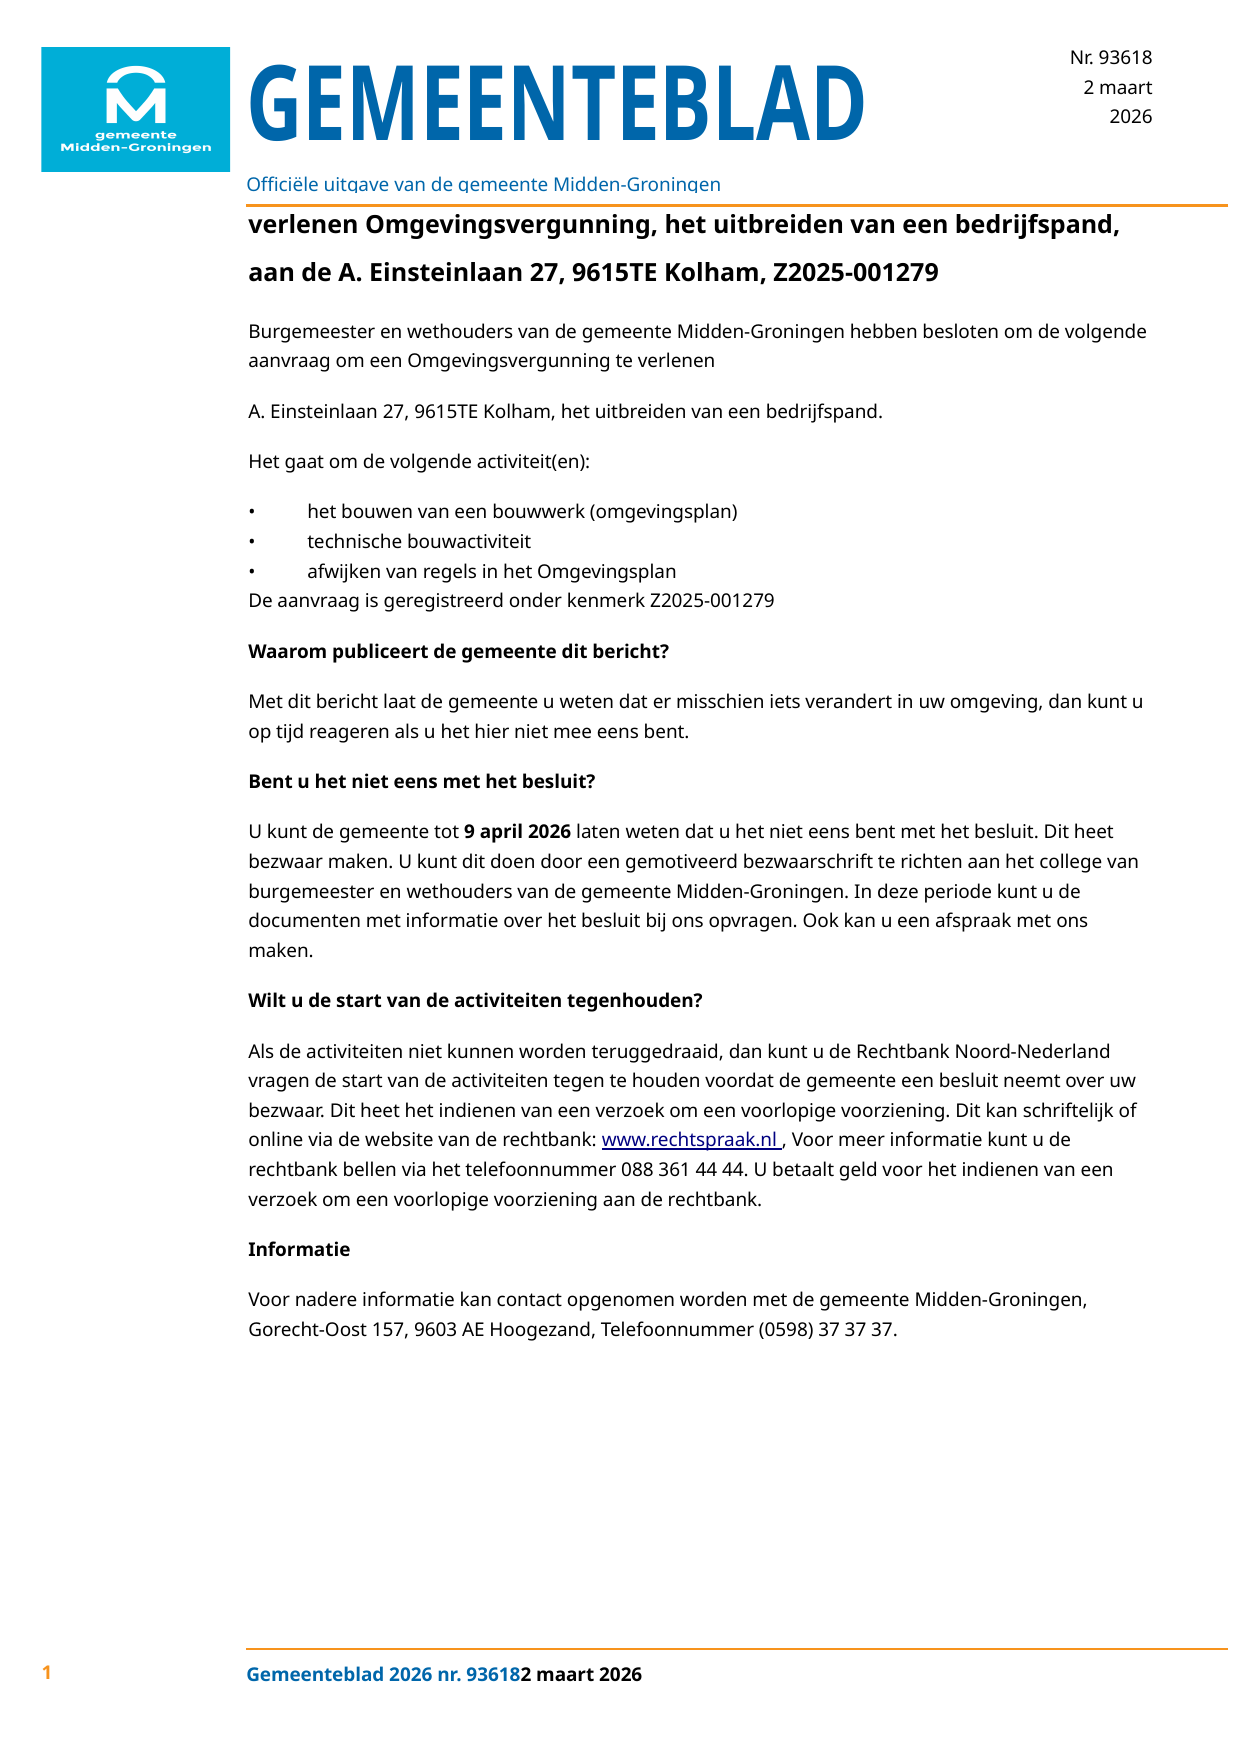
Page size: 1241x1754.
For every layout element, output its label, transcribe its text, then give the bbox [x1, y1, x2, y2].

text Informatie [248, 1236, 1152, 1262]
text De aanvraag is geregistreerd onder kenmerk Z2025-001279 [248, 587, 1152, 613]
list technische bouwactiviteit [248, 528, 1152, 554]
text Wilt u de start van de activiteiten tegenhouden? [248, 987, 1152, 1013]
picture [107, 89, 165, 122]
text Als de activiteiten niet kunnen worden teruggedraaid, dan kunt u de Rechtbank Noord-Nederland vragen de start van de activiteiten tegen te houden voordat de gemeente een besluit neemt over uw bezwaar. Dit heet het indienen van een verzoek om een voorlopige voorziening. Dit kan schriftelijk of online via de website van de rechtbank: www.rechtspraak.nl , Voor meer informatie kunt u de rechtbank bellen via het telefoonnummer 088 361 44 44. U betaalt geld voor het indienen van een verzoek om een voorlopige voorziening aan de rechtbank. [248, 1038, 1152, 1212]
text Het gaat om de volgende activiteit(en): [248, 448, 1152, 474]
list het bouwen van een bouwwerk (omgevingsplan) [248, 499, 1152, 524]
picture [184, 146, 190, 153]
text Waarom publiceert de gemeente dit bericht? [248, 638, 1152, 664]
text Met dit bericht laat de gemeente u weten dat er misschien iets verandert in uw omgeving, dan kunt u op tijd reageren als u het hier niet mee eens bent. [248, 688, 1152, 744]
text verlenen Omgevingsvergunning, het uitbreiden van een bedrijfspand, aan de A. Einsteinlaan 27, 9615TE Kolham, Z2025-001279 [248, 207, 1152, 288]
text Burgemeester en wethouders van de gemeente Midden-Groningen hebben besloten om de volgende aanvraag om een Omgevingsvergunning te verlenen [248, 318, 1152, 373]
list afwijken van regels in het Omgevingsplan [248, 558, 1152, 584]
text Bent u het niet eens met het besluit? [248, 768, 1152, 794]
text Voor nadere informatie kan contact opgenomen worden met de gemeente Midden-Groningen, Gorecht-Oost 157, 9603 AE Hoogezand, Telefoonnummer (0598) 37 37 37. [248, 1287, 1152, 1342]
picture [108, 66, 164, 82]
text U kunt de gemeente tot 9 april 2026 laten weten dat u het niet eens bent met het besluit. Dit heet bezwaar maken. U kunt dit doen door een gemotiveerd bezwaarschrift te richten aan het college van burgemeester en wethouders van de gemeente Midden-Groningen. In deze periode kunt u de documenten met informatie over het besluit bij ons opvragen. Ook kan u een afspraak met ons maken. [248, 819, 1152, 963]
text A. Einsteinlaan 27, 9615TE Kolham, het uitbreiden van een bedrijfspand. [248, 398, 1152, 424]
